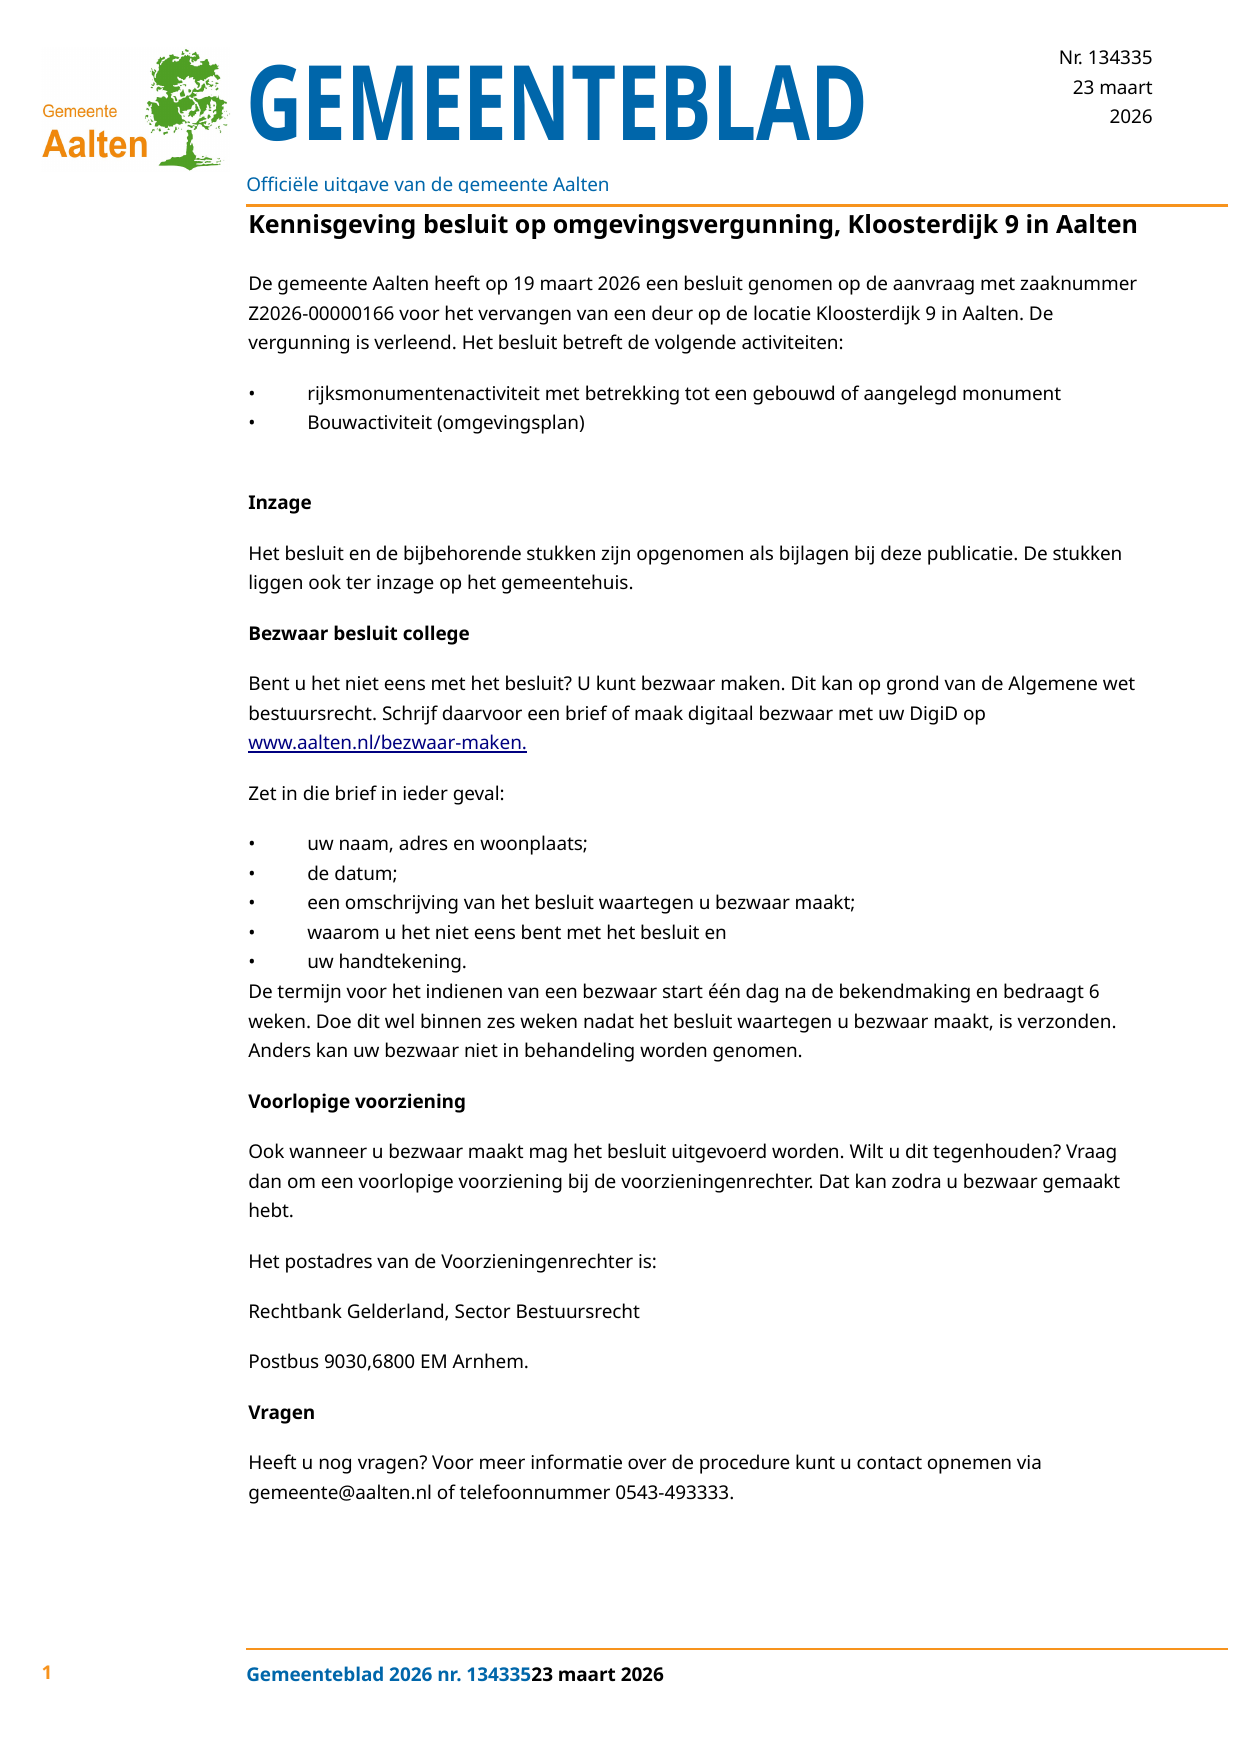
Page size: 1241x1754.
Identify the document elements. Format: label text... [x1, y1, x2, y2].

text Postbus 9030,6800 EM Arnhem. [248, 1349, 1152, 1374]
list waarom u het niet eens bent met het besluit en [248, 919, 1152, 945]
list uw handtekening. [248, 949, 1152, 974]
text Inzage [248, 489, 1152, 515]
text De termijn voor het indienen van een bezwaar start één dag na de bekendmaking en bedraagt 6 weken. Doe dit wel binnen zes weken nadat het besluit waartegen u bezwaar maakt, is verzonden. Anders kan uw bezwaar niet in behandeling worden genomen. [248, 978, 1152, 1063]
text Zet in die brief in ieder geval: [248, 780, 1152, 806]
list een omschrijving van het besluit waartegen u bezwaar maakt; [248, 889, 1152, 915]
text De gemeente Aalten heeft op 19 maart 2026 een besluit genomen op de aanvraag met zaaknummer Z2026-00000166 voor het vervangen van een deur op de locatie Kloosterdijk 9 in Aalten. De vergunning is verleend. Het besluit betreft de volgende activiteiten: [248, 270, 1152, 355]
picture [41, 47, 231, 172]
list rijksmonumentenactiviteit met betrekking tot een gebouwd of aangelegd monument [248, 380, 1152, 406]
text Het besluit en de bijbehorende stukken zijn opgenomen als bijlagen bij deze publicatie. De stukken liggen ook ter inzage op het gemeentehuis. [248, 540, 1152, 595]
list Bouwactiviteit (omgevingsplan) [248, 409, 1152, 435]
text Voorlopige voorziening [248, 1088, 1152, 1113]
text Het postadres van de Voorzieningenrechter is: [248, 1248, 1152, 1273]
list uw naam, adres en woonplaats; [248, 830, 1152, 856]
text Rechtbank Gelderland, Sector Bestuursrecht [248, 1298, 1152, 1324]
text Heeft u nog vragen? Voor meer informatie over de procedure kunt u contact opnemen via gemeente@aalten.nl of telefoonnummer 0543-493333. [248, 1449, 1152, 1505]
text Vragen [248, 1399, 1152, 1425]
text Kennisgeving besluit op omgevingsvergunning, Kloosterdijk 9 in Aalten [248, 207, 1152, 241]
text Ook wanneer u bezwaar maakt mag het besluit uitgevoerd worden. Wilt u dit tegenhouden? Vraag dan om een voorlopige voorziening bij de voorzieningenrechter. Dat kan zodra u bezwaar gemaakt hebt. [248, 1138, 1152, 1223]
text Bezwaar besluit college [248, 620, 1152, 646]
list de datum; [248, 860, 1152, 886]
text Bent u het niet eens met het besluit? U kunt bezwaar maken. Dit kan op grond van de Algemene wet bestuursrecht. Schrijf daarvoor een brief of maak digitaal bezwaar met uw DigiD op www.aalten.nl/bezwaar-maken. [248, 670, 1152, 755]
